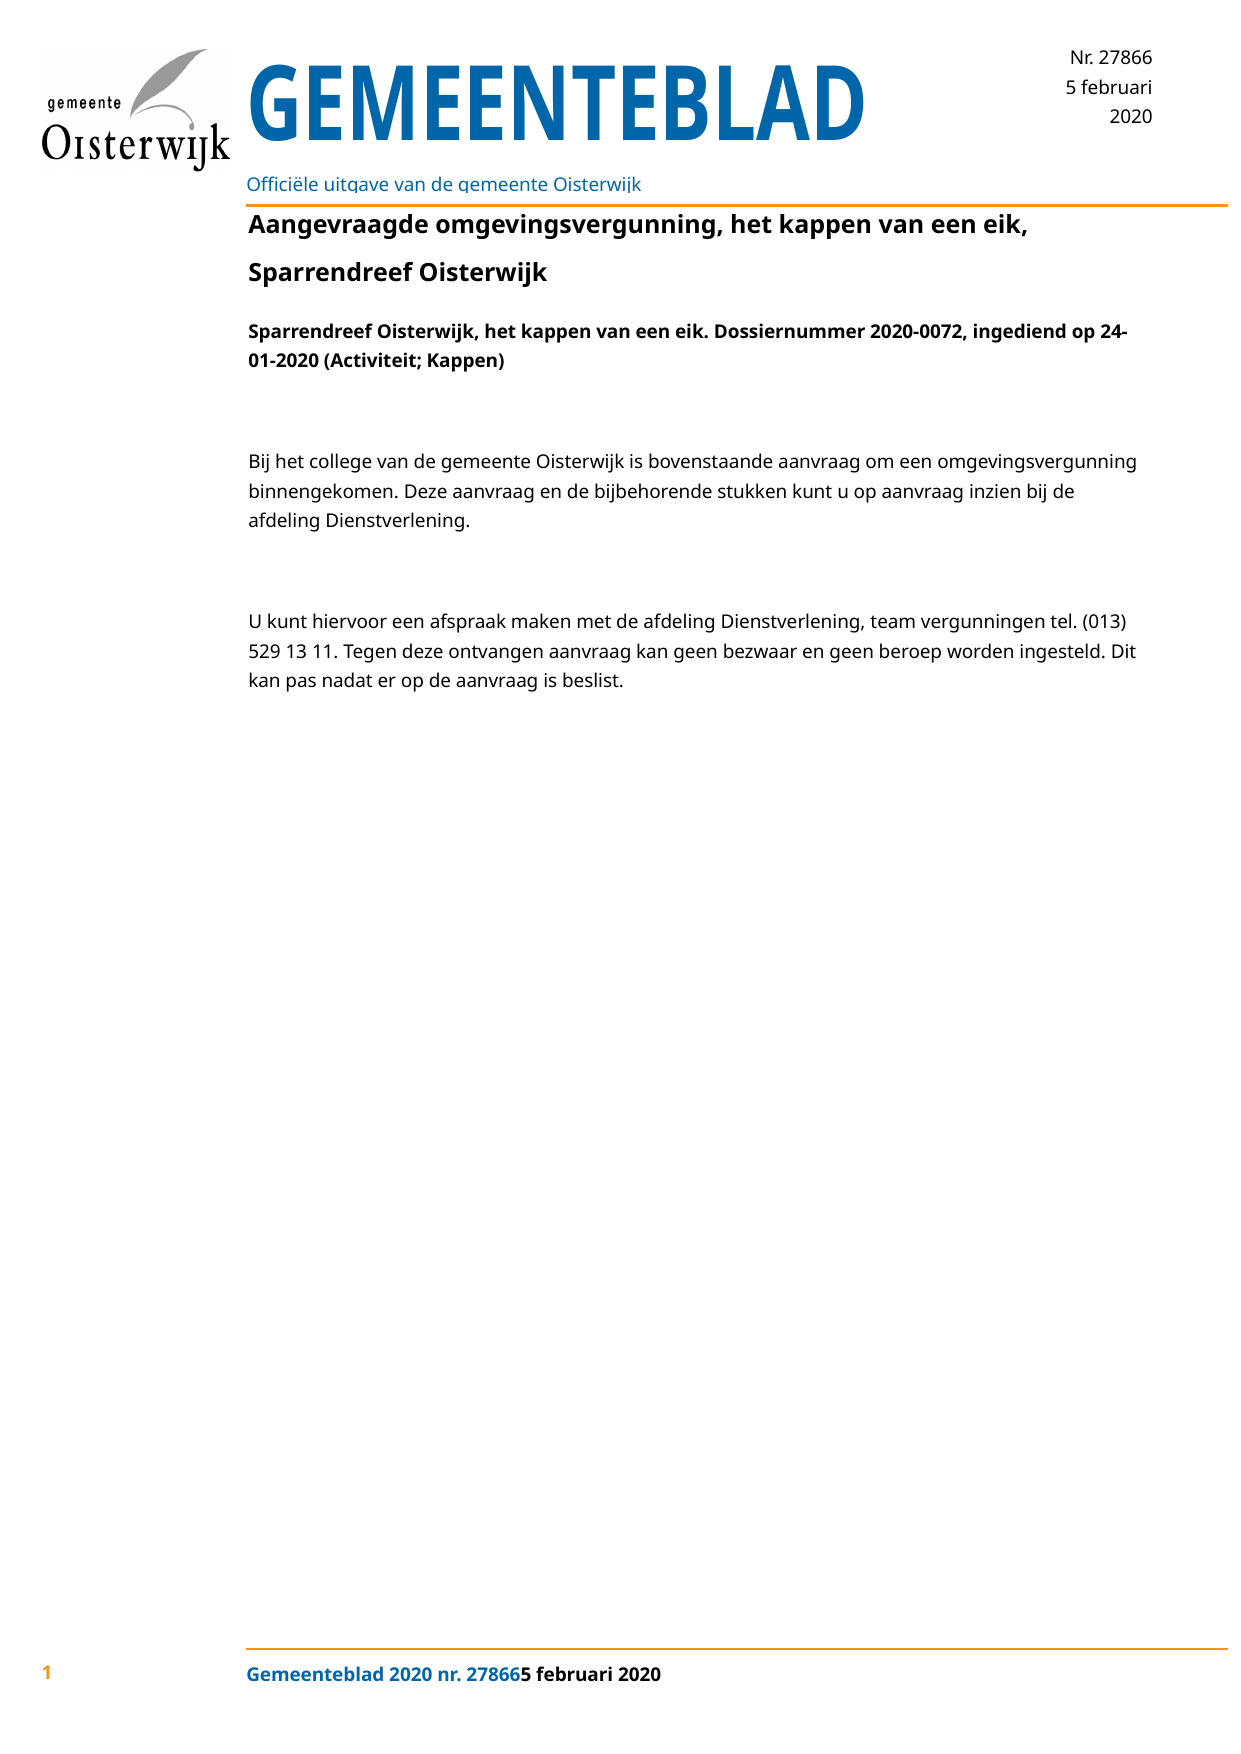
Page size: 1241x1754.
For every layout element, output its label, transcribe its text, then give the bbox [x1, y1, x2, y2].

picture [41, 47, 231, 172]
text Aangevraagde omgevingsvergunning, het kappen van een eik, Sparrendreef Oisterwijk [248, 207, 1152, 288]
text Bij het college van de gemeente Oisterwijk is bovenstaande aanvraag om een omgevingsvergunning binnengekomen. Deze aanvraag en de bijbehorende stukken kunt u op aanvraag inzien bij de afdeling Dienstverlening. [248, 448, 1152, 533]
text Sparrendreef Oisterwijk, het kappen van een eik. Dossiernummer 2020-0072, ingediend op 24-01-2020 (Activiteit; Kappen) [248, 318, 1152, 373]
text U kunt hiervoor een afspraak maken met de afdeling Dienstverlening, team vergunningen tel. (013) 529 13 11. Tegen deze ontvangen aanvraag kan geen bezwaar en geen beroep worden ingesteld. Dit kan pas nadat er op de aanvraag is beslist. [248, 608, 1152, 693]
